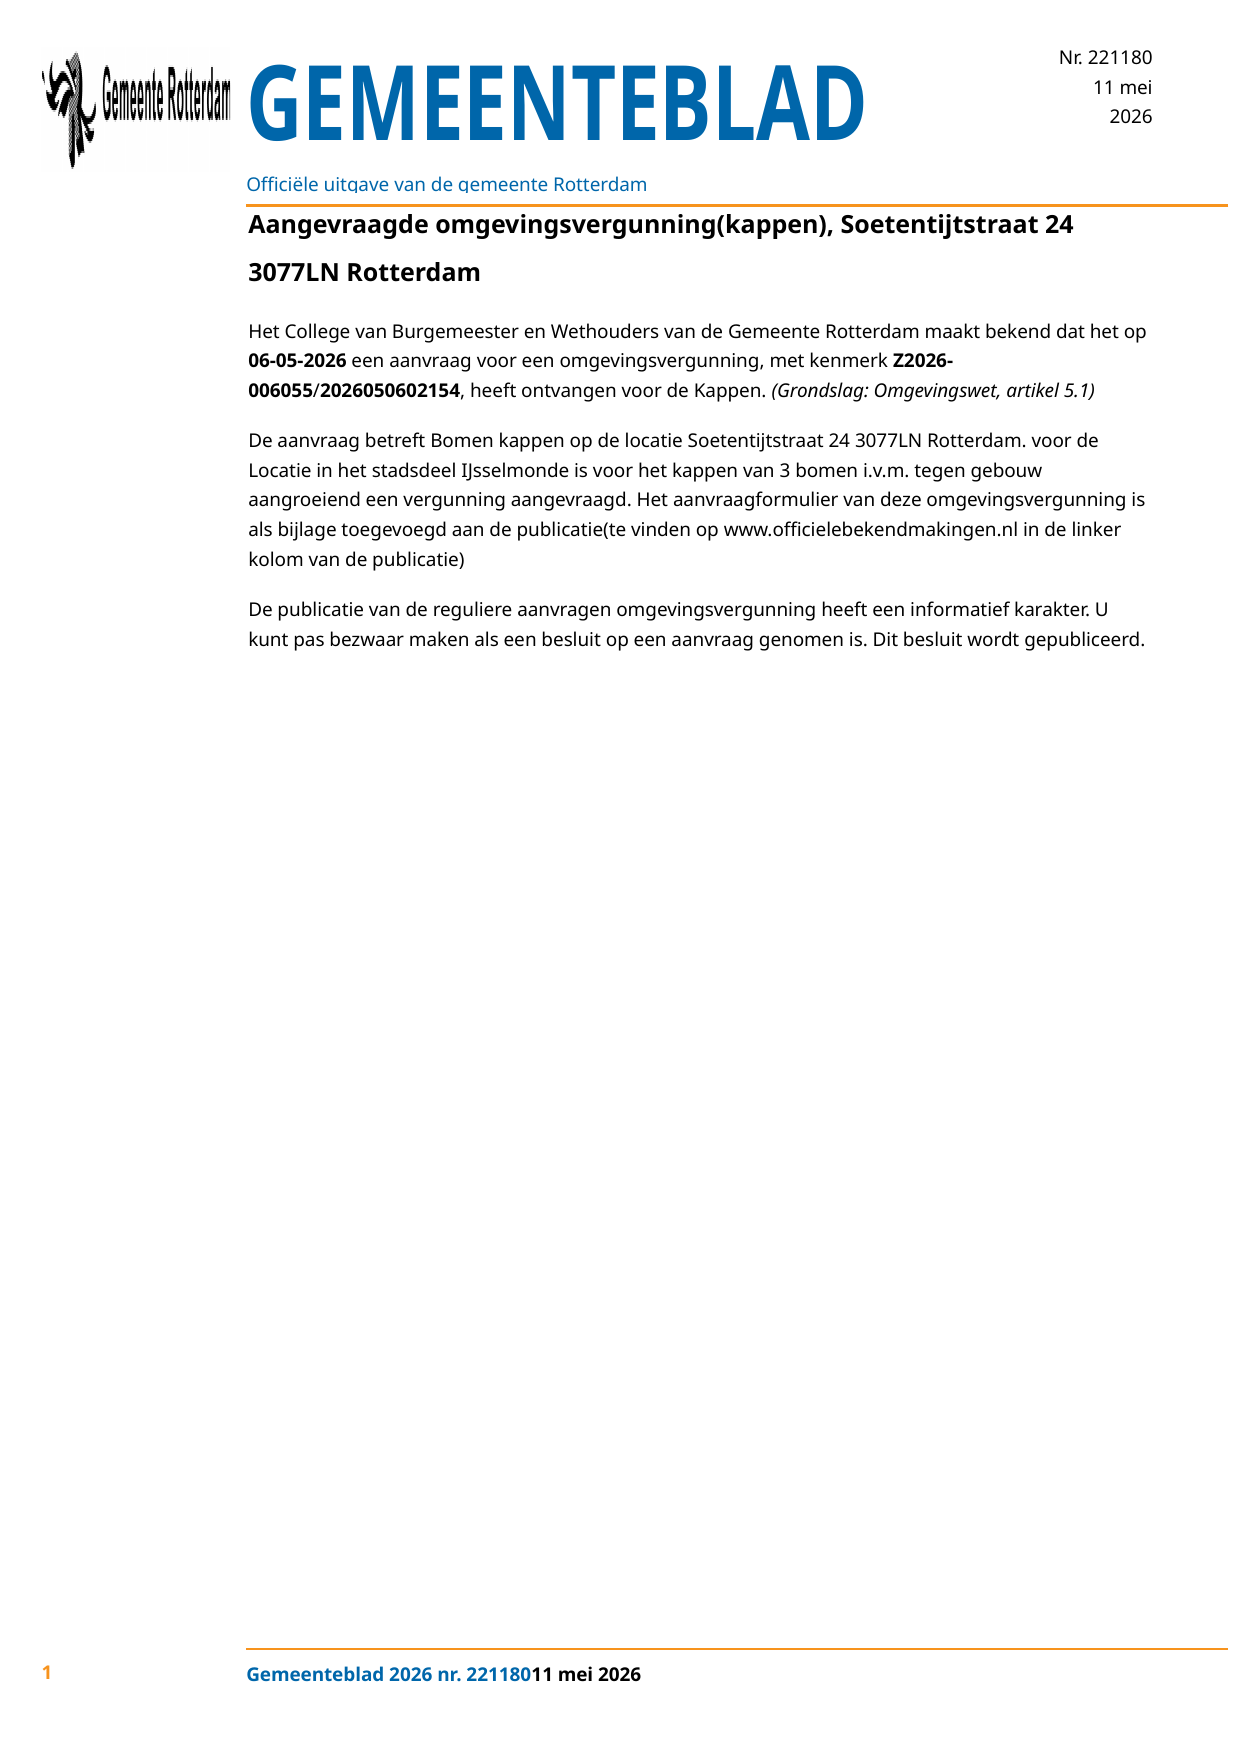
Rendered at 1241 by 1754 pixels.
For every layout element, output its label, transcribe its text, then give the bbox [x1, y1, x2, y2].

picture [41, 47, 231, 172]
text Het College van Burgemeester en Wethouders van de Gemeente Rotterdam maakt bekend dat het op 06-05-2026 een aanvraag voor een omgevingsvergunning, met kenmerk Z2026-006055/2026050602154, heeft ontvangen voor de Kappen. (Grondslag: Omgevingswet, artikel 5.1) [248, 318, 1152, 403]
text De publicatie van de reguliere aanvragen omgevingsvergunning heeft een informatief karakter. U kunt pas bezwaar maken als een besluit op een aanvraag genomen is. Dit besluit wordt gepubliceerd. [248, 596, 1152, 652]
text Aangevraagde omgevingsvergunning(kappen), Soetentijtstraat 24 3077LN Rotterdam [248, 207, 1152, 288]
text De aanvraag betreft Bomen kappen op de locatie Soetentijtstraat 24 3077LN Rotterdam. voor de Locatie in het stadsdeel IJsselmonde is voor het kappen van 3 bomen i.v.m. tegen gebouw aangroeiend een vergunning aangevraagd. Het aanvraagformulier van deze omgevingsvergunning is als bijlage toegevoegd aan de publicatie(te vinden op www.officielebekendmakingen.nl in de linker kolom van de publicatie) [248, 427, 1152, 572]
